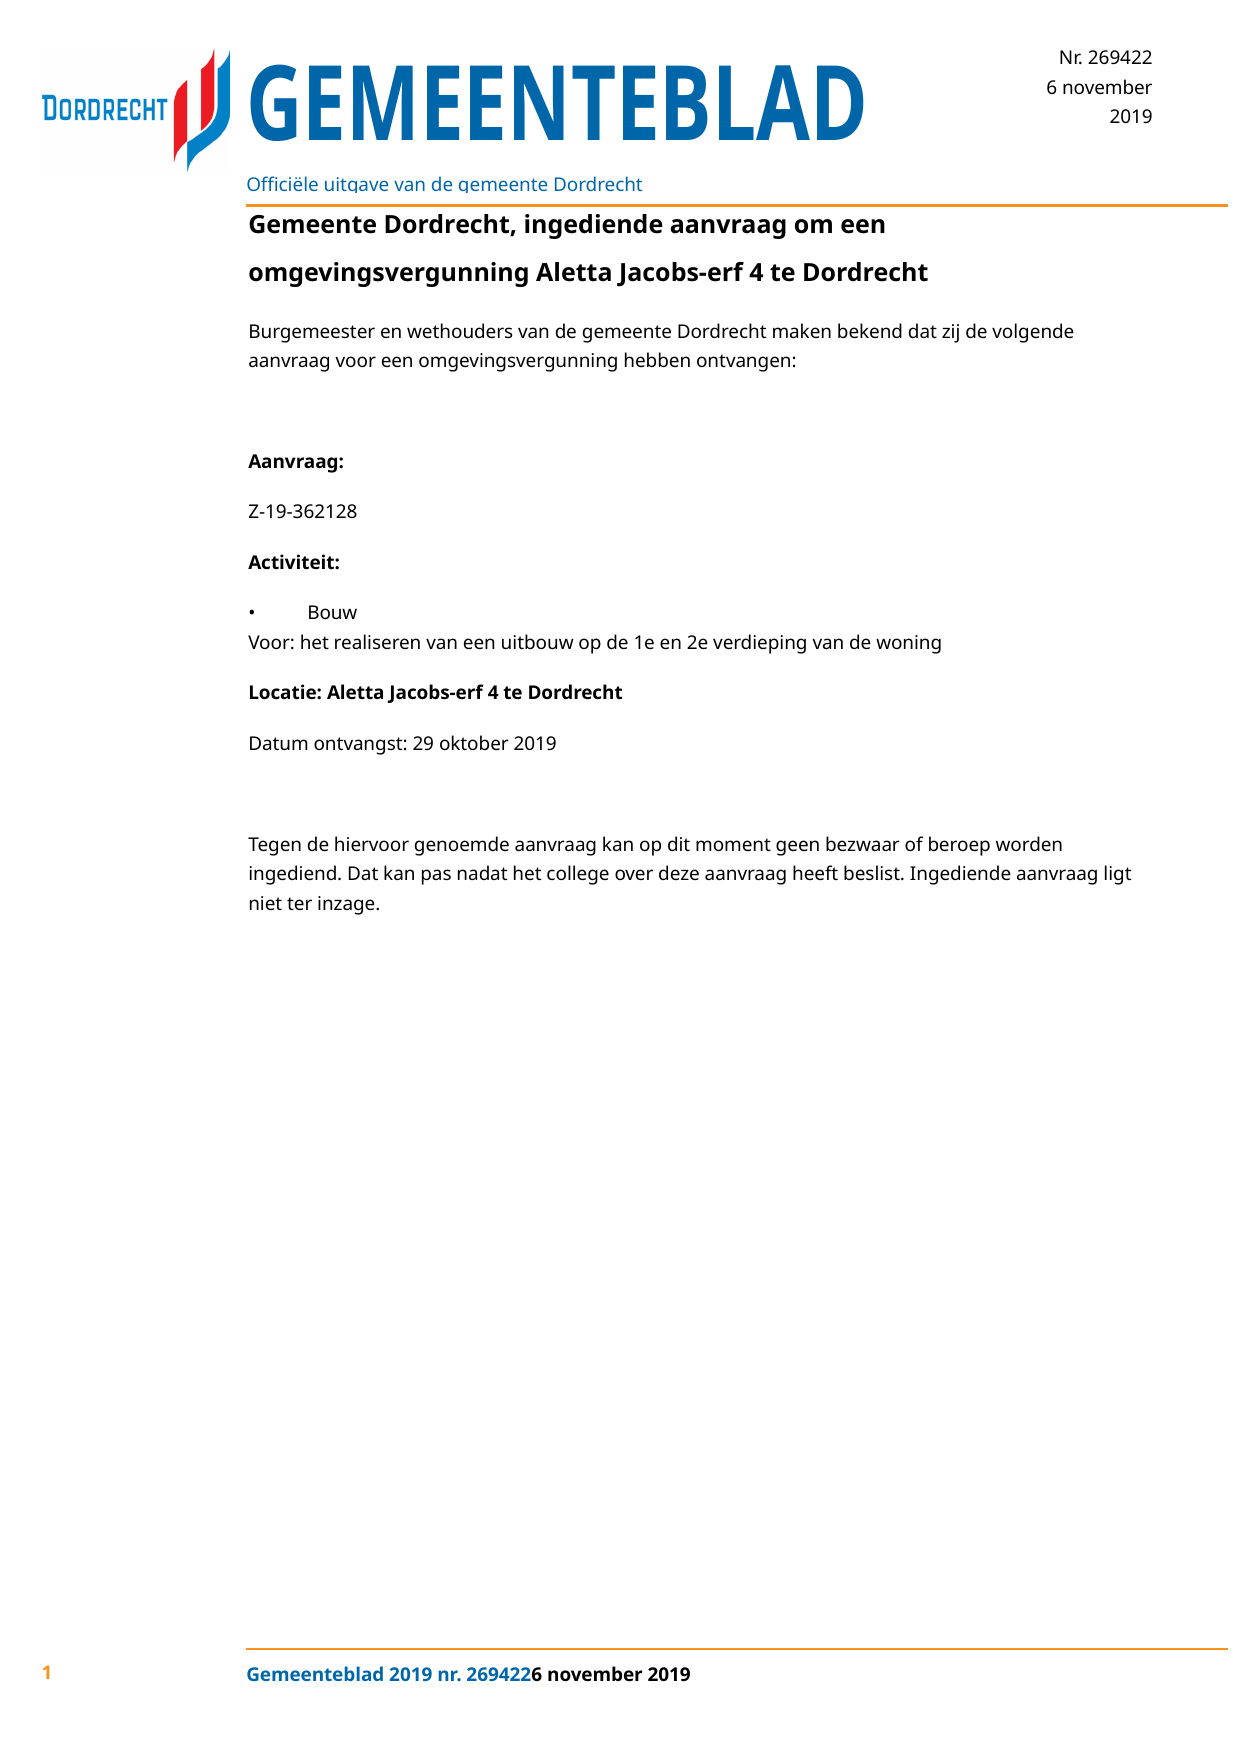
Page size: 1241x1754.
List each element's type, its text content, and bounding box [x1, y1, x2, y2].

text Z-19-362128 [248, 499, 1152, 524]
text Gemeente Dordrecht, ingediende aanvraag om een omgevingsvergunning Aletta Jacobs-erf 4 te Dordrecht [248, 207, 1152, 288]
text Locatie: Aletta Jacobs-erf 4 te Dordrecht [248, 679, 1152, 705]
text Datum ontvangst: 29 oktober 2019 [248, 730, 1152, 756]
text Aanvraag: [248, 448, 1152, 474]
text Activiteit: [248, 549, 1152, 575]
text Tegen de hiervoor genoemde aanvraag kan op dit moment geen bezwaar of beroep worden ingediend. Dat kan pas nadat het college over deze aanvraag heeft beslist. Ingediende aanvraag ligt niet ter inzage. [248, 831, 1152, 916]
picture [41, 47, 231, 172]
text Voor: het realiseren van een uitbouw op de 1e en 2e verdieping van de woning [248, 629, 1152, 655]
list Bouw [248, 599, 1152, 625]
text Burgemeester en wethouders van de gemeente Dordrecht maken bekend dat zij de volgende aanvraag voor een omgevingsvergunning hebben ontvangen: [248, 318, 1152, 373]
